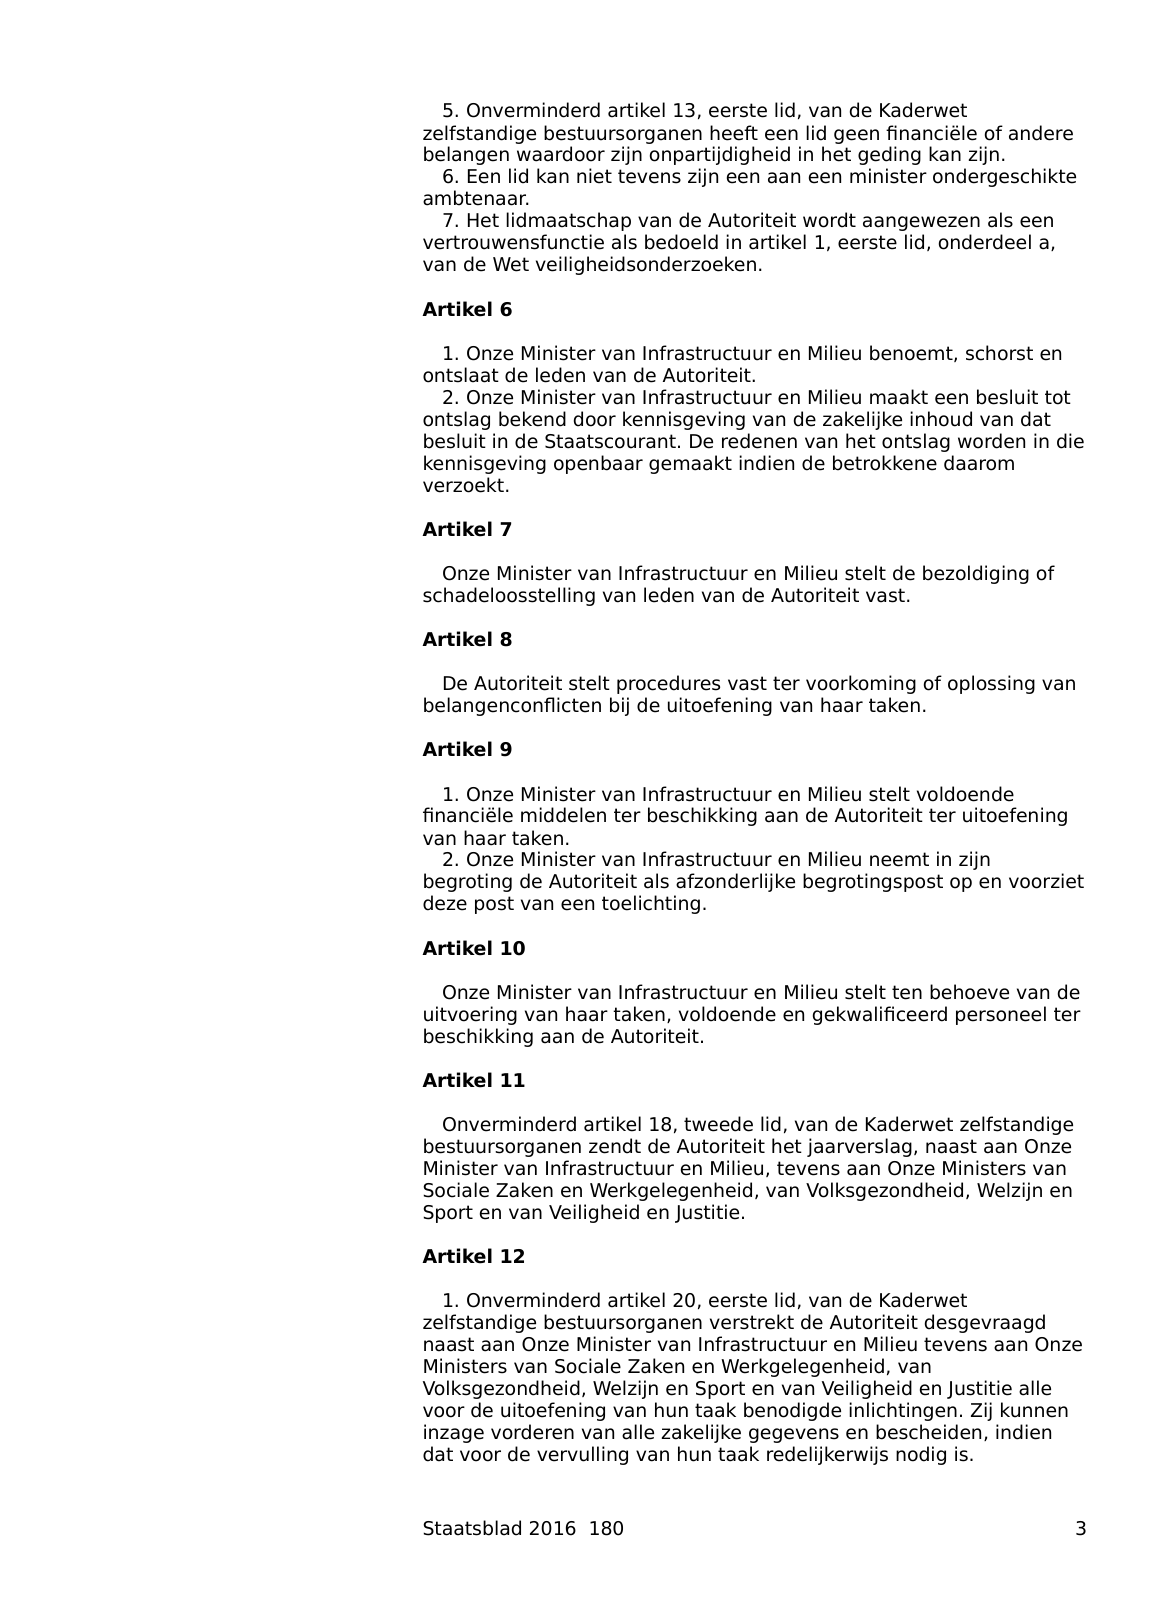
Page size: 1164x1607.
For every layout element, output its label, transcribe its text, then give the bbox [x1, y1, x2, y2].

text 7. Het lidmaatschap van de Autoriteit wordt aangewezen als een vertrouwensfunctie als bedoeld in artikel 1, eerste lid, onderdeel a, van de Wet veiligheidsonderzoeken. [422, 210, 1087, 276]
subtitle Artikel 12 [422, 1246, 1087, 1268]
text 1. Onze Minister van Infrastructuur en Milieu benoemt, schorst en ontslaat de leden van de Autoriteit. [422, 343, 1087, 387]
text 1. Onze Minister van Infrastructuur en Milieu stelt voldoende financiële middelen ter beschikking aan de Autoriteit ter uitoefening van haar taken. [422, 783, 1087, 849]
subtitle Artikel 10 [422, 937, 1087, 959]
subtitle Artikel 8 [422, 629, 1087, 651]
subtitle Artikel 11 [422, 1070, 1087, 1092]
text 5. Onverminderd artikel 13, eerste lid, van de Kaderwet zelfstandige bestuursorganen heeft een lid geen financiële of andere belangen waardoor zijn onpartijdigheid in het geding kan zijn. [422, 100, 1087, 166]
text Onverminderd artikel 18, tweede lid, van de Kaderwet zelfstandige bestuursorganen zendt de Autoriteit het jaarverslag, naast aan Onze Minister van Infrastructuur en Milieu, tevens aan Onze Ministers van Sociale Zaken en Werkgelegenheid, van Volksgezondheid, Welzijn en Sport en van Veiligheid en Justitie. [422, 1114, 1087, 1224]
subtitle Artikel 9 [422, 739, 1087, 761]
text 1. Onverminderd artikel 20, eerste lid, van de Kaderwet zelfstandige bestuursorganen verstrekt de Autoriteit desgevraagd naast aan Onze Minister van Infrastructuur en Milieu tevens aan Onze Ministers van Sociale Zaken en Werkgelegenheid, van Volksgezondheid, Welzijn en Sport en van Veiligheid en Justitie alle voor de uitoefening van hun taak benodigde inlichtingen. Zij kunnen inzage vorderen van alle zakelijke gegevens en bescheiden, indien dat voor de vervulling van hun taak redelijkerwijs nodig is. [422, 1290, 1087, 1466]
text 6. Een lid kan niet tevens zijn een aan een minister ondergeschikte ambtenaar. [422, 166, 1087, 210]
text 2. Onze Minister van Infrastructuur en Milieu maakt een besluit tot ontslag bekend door kennisgeving van de zakelijke inhoud van dat besluit in de Staatscourant. De redenen van het ontslag worden in die kennisgeving openbaar gemaakt indien de betrokkene daarom verzoekt. [422, 387, 1087, 496]
subtitle Artikel 6 [422, 298, 1087, 320]
text 2. Onze Minister van Infrastructuur en Milieu neemt in zijn begroting de Autoriteit als afzonderlijke begrotingspost op en voorziet deze post van een toelichting. [422, 849, 1087, 915]
text Onze Minister van Infrastructuur en Milieu stelt ten behoeve van de uitvoering van haar taken, voldoende en gekwalificeerd personeel ter beschikking aan de Autoriteit. [422, 982, 1087, 1048]
subtitle Artikel 7 [422, 519, 1087, 541]
text De Autoriteit stelt procedures vast ter voorkoming of oplossing van belangenconflicten bij de uitoefening van haar taken. [422, 673, 1087, 717]
text Onze Minister van Infrastructuur en Milieu stelt de bezoldiging of schadeloosstelling van leden van de Autoriteit vast. [422, 563, 1087, 607]
